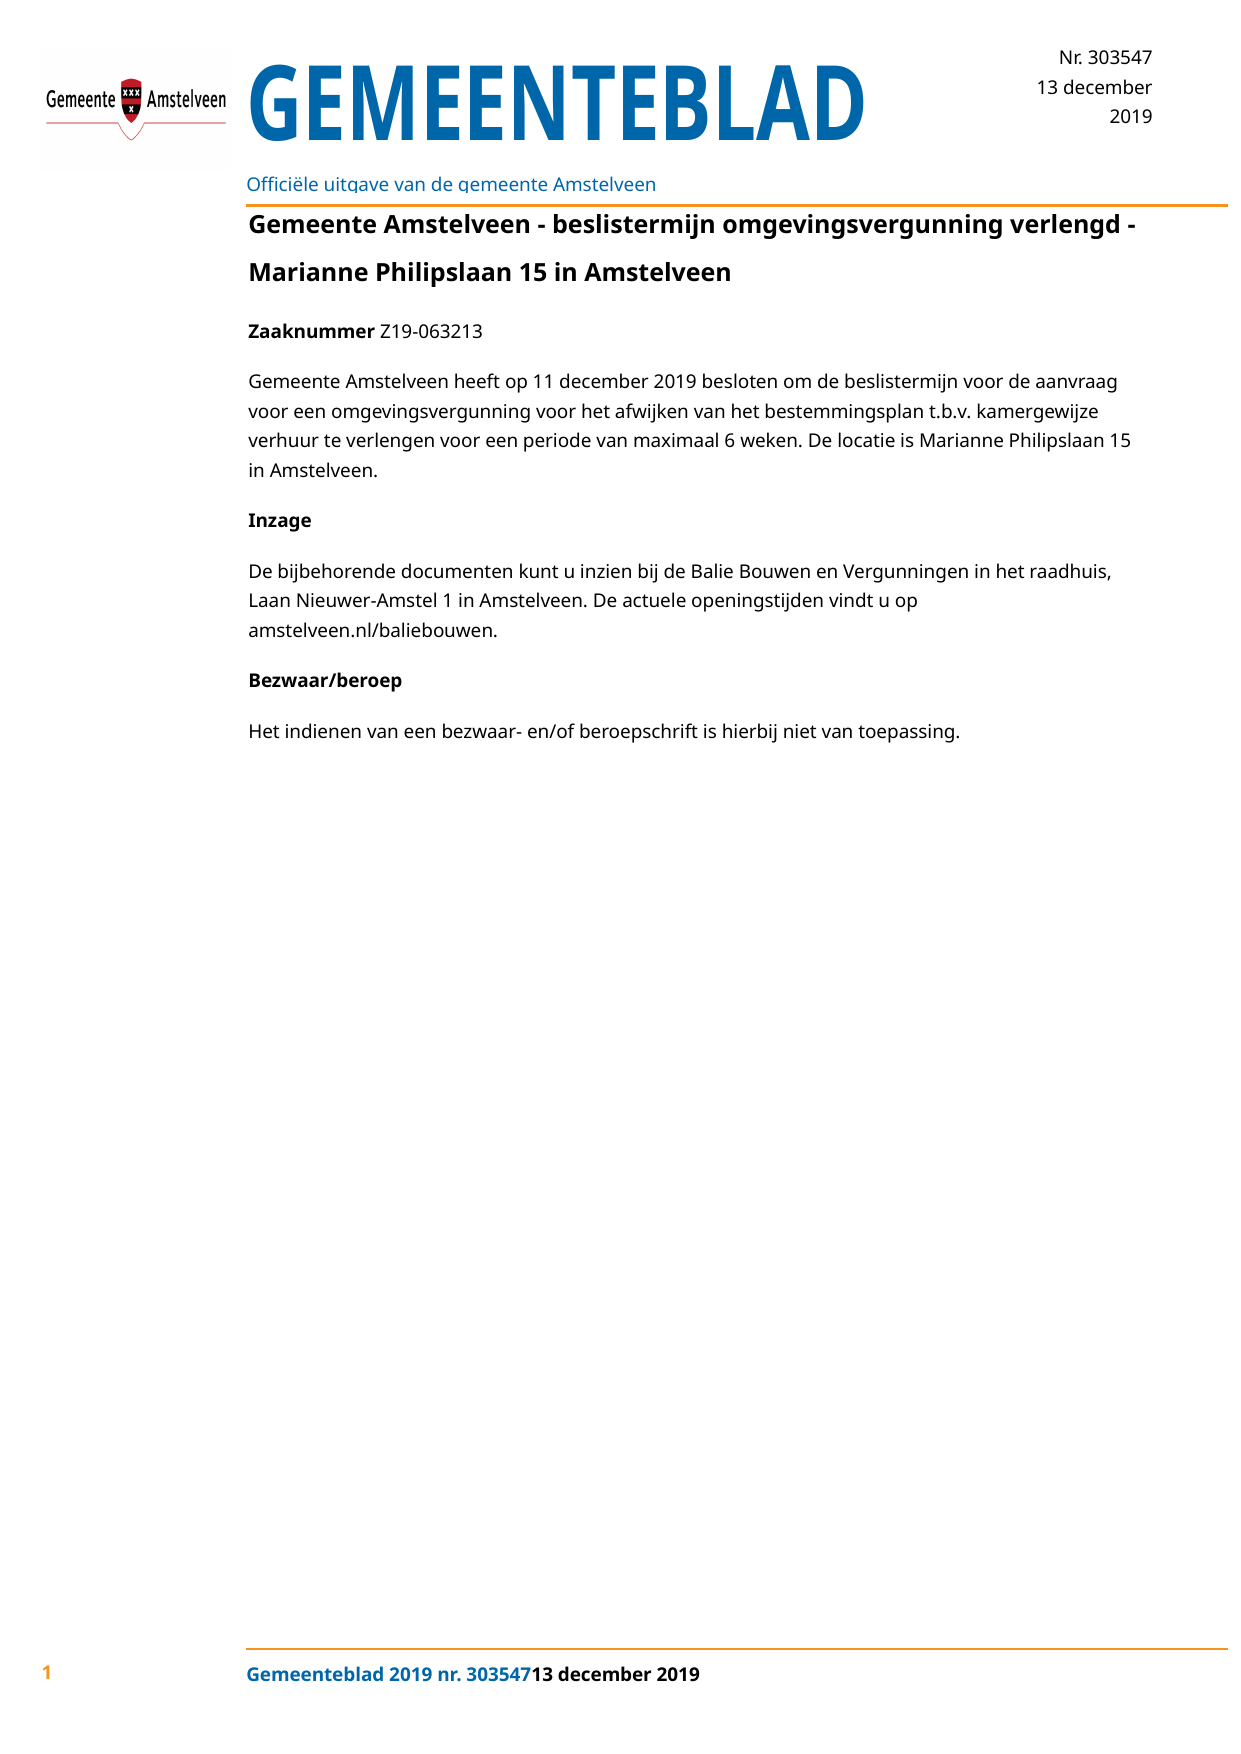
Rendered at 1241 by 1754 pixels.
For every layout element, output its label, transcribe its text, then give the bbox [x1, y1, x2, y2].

text Zaaknummer Z19-063213 [248, 318, 1152, 344]
text Gemeente Amstelveen heeft op 11 december 2019 besloten om de beslistermijn voor de aanvraag voor een omgevingsvergunning voor het afwijken van het bestemmingsplan t.b.v. kamergewijze verhuur te verlengen voor een periode van maximaal 6 weken. De locatie is Marianne Philipslaan 15 in Amstelveen. [248, 368, 1152, 483]
text De bijbehorende documenten kunt u inzien bij de Balie Bouwen en Vergunningen in het raadhuis, Laan Nieuwer-Amstel 1 in Amstelveen. De actuele openingstijden vindt u op amstelveen.nl/baliebouwen. [248, 558, 1152, 643]
text Inzage [248, 507, 1152, 533]
text Bezwaar/beroep [248, 667, 1152, 693]
picture [41, 47, 231, 172]
text Het indienen van een bezwaar- en/of beroepschrift is hierbij niet van toepassing. [248, 718, 1152, 744]
text Gemeente Amstelveen - beslistermijn omgevingsvergunning verlengd - Marianne Philipslaan 15 in Amstelveen [248, 207, 1152, 288]
